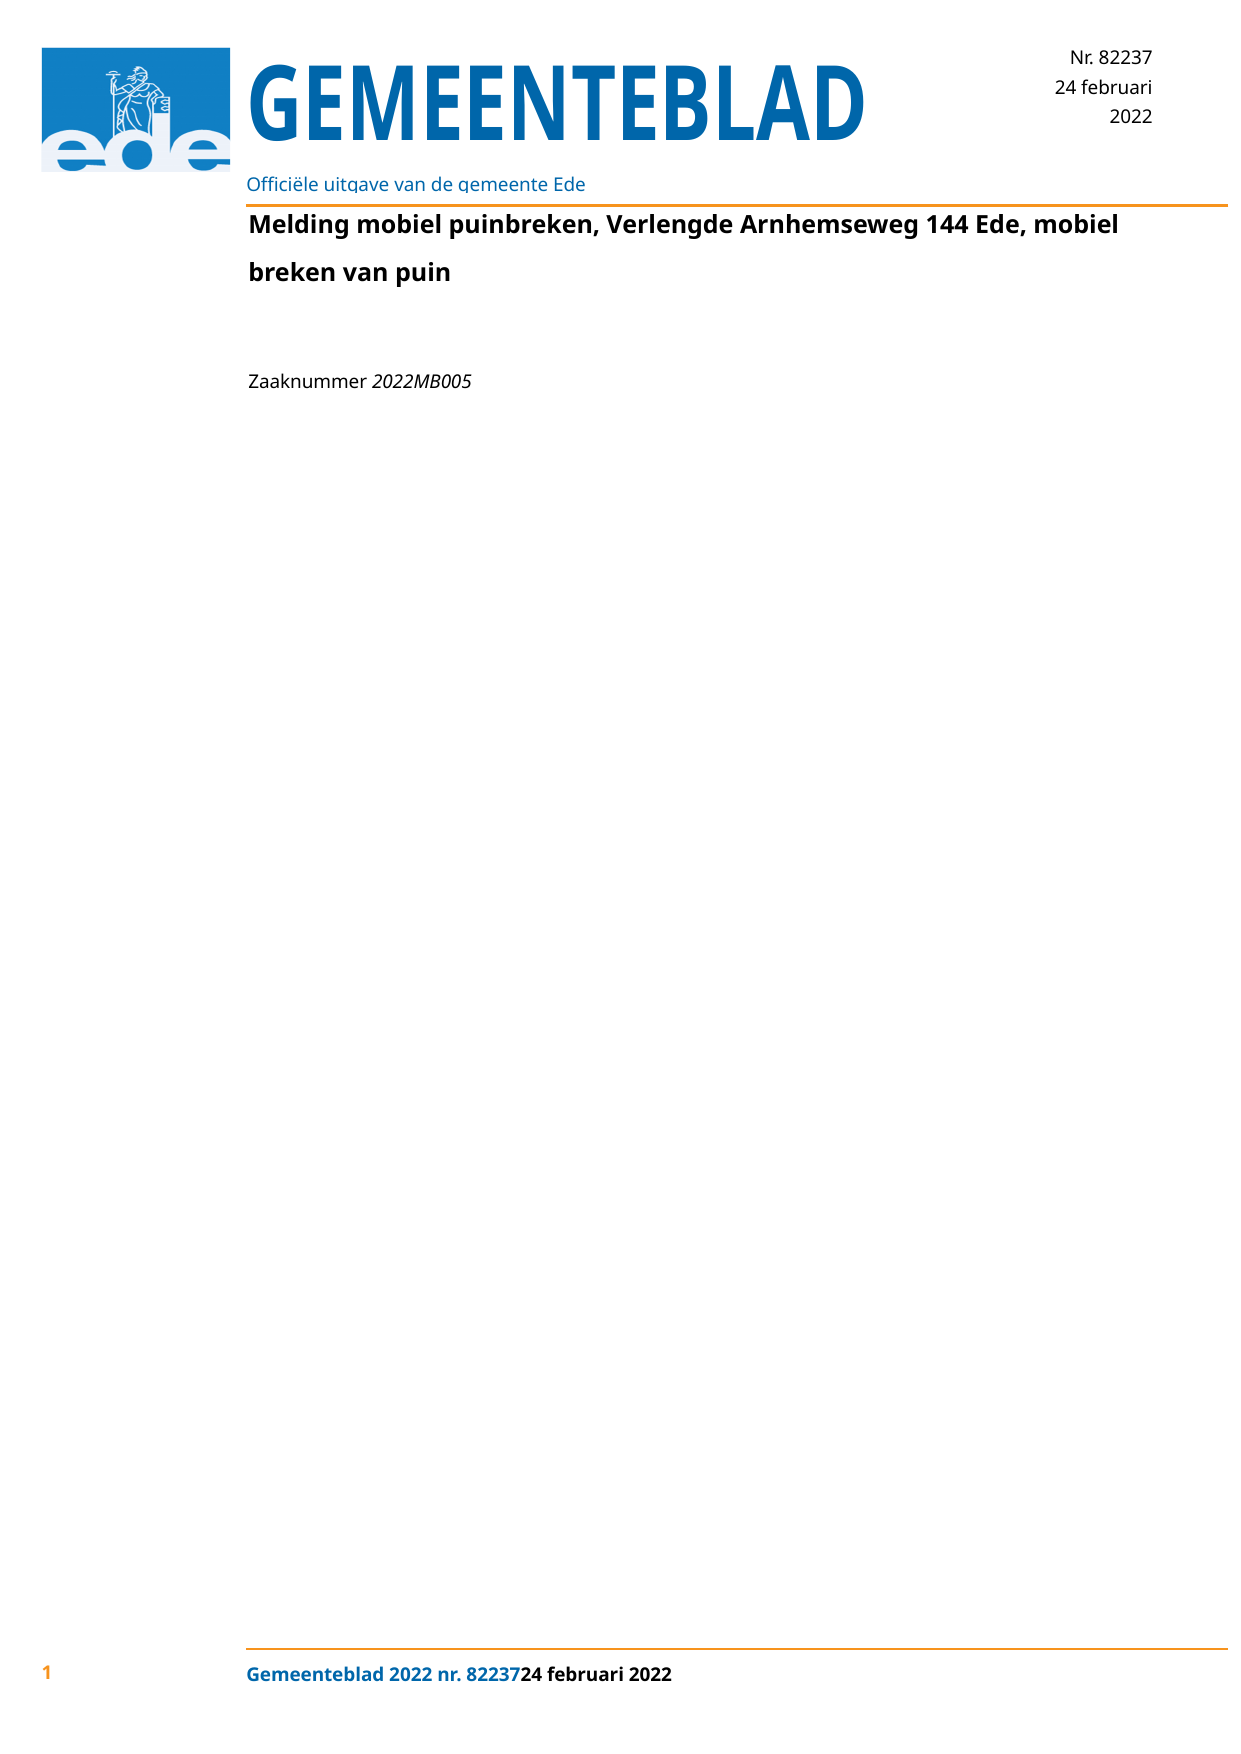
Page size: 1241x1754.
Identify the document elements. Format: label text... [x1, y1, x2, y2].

text Melding mobiel puinbreken, Verlengde Arnhemseweg 144 Ede, mobiel breken van puin [248, 207, 1152, 288]
picture [41, 47, 231, 172]
text Zaaknummer 2022MB005 [248, 368, 1152, 394]
